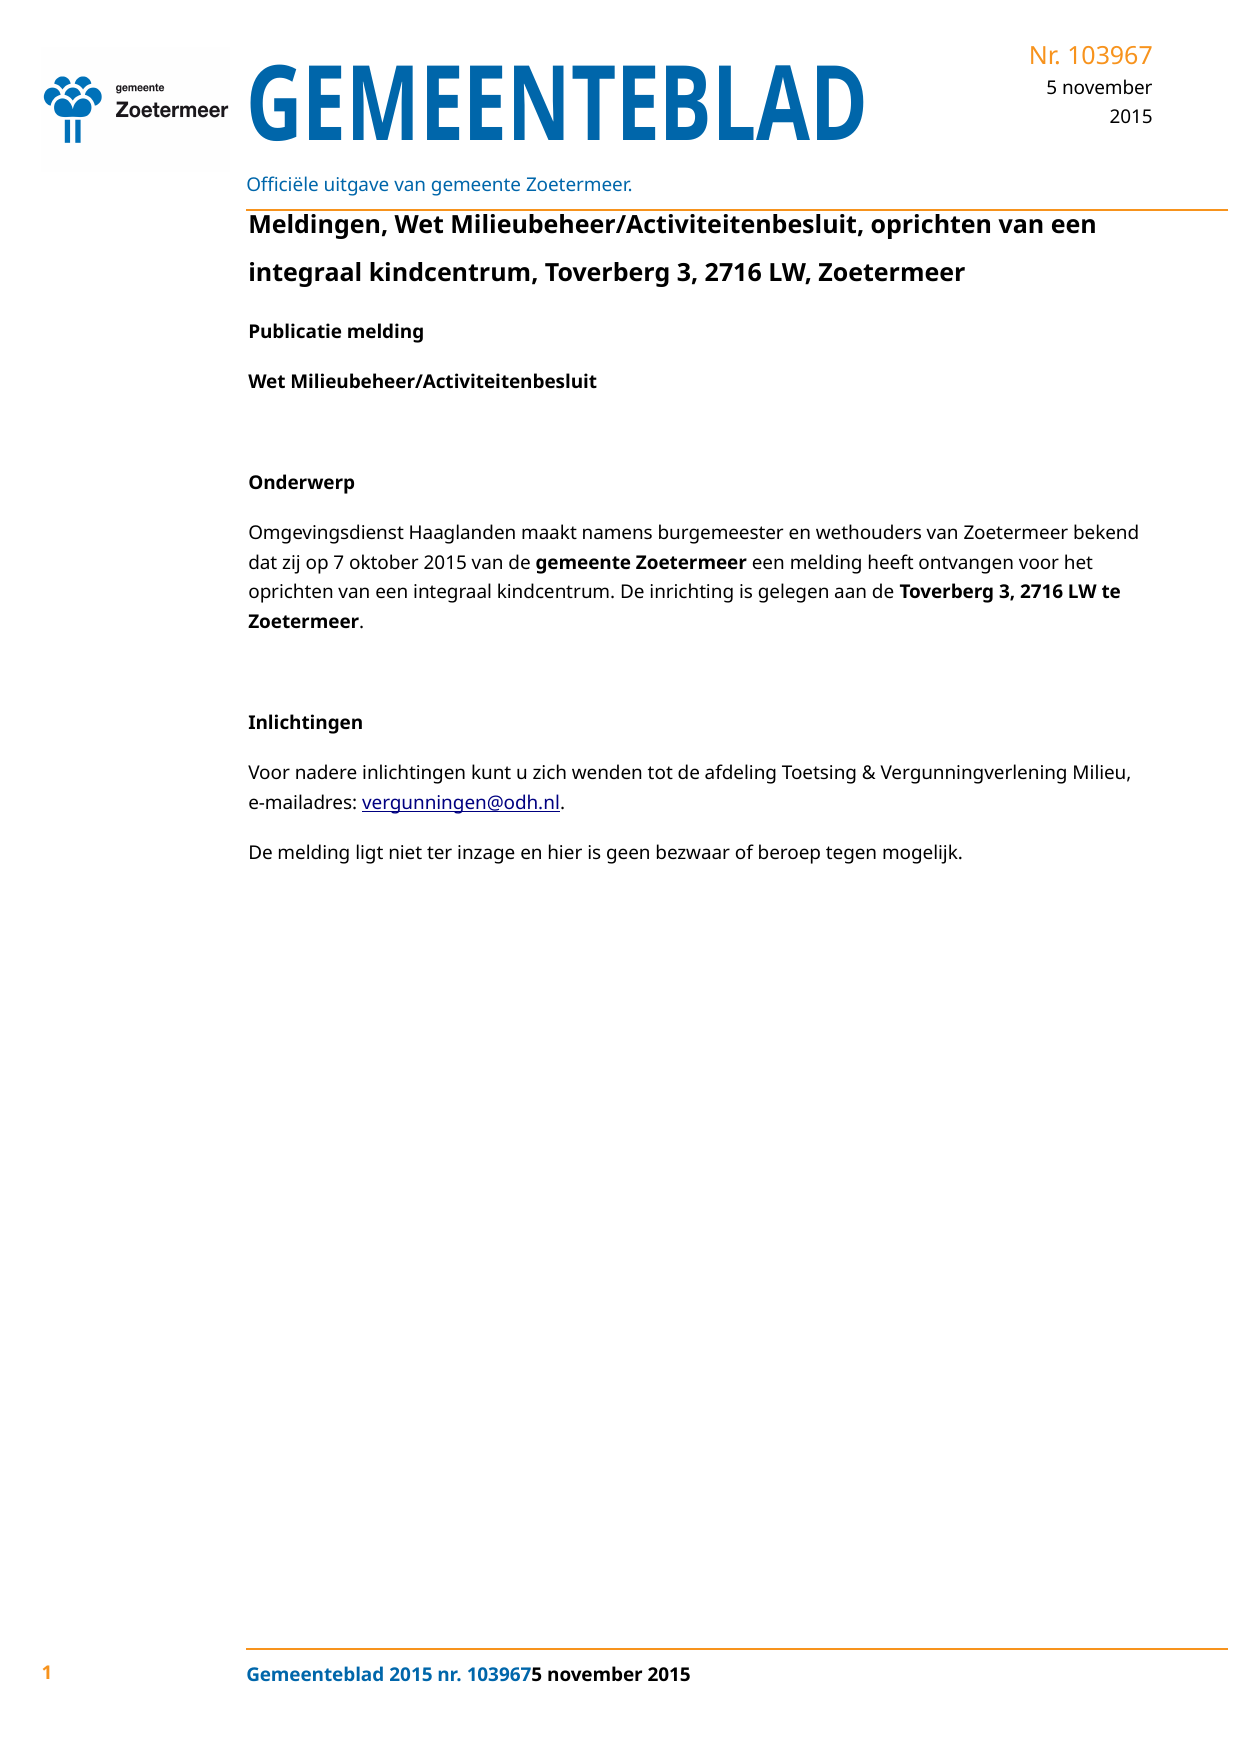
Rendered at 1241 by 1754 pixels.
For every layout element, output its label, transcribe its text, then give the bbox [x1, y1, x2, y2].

text Publicatie melding [248, 318, 1152, 344]
text Inlichtingen [248, 709, 1152, 735]
text Omgevingsdienst Haaglanden maakt namens burgemeester en wethouders van Zoetermeer bekend dat zij op 7 oktober 2015 van de gemeente Zoetermeer een melding heeft ontvangen voor het oprichten van een integraal kindcentrum. De inrichting is gelegen aan de Toverberg 3, 2716 LW te Zoetermeer. [248, 519, 1152, 634]
text Onderwerp [248, 469, 1152, 495]
text De melding ligt niet ter inzage en hier is geen bezwaar of beroep tegen mogelijk. [248, 839, 1152, 865]
text Voor nadere inlichtingen kunt u zich wenden tot de afdeling Toetsing & Vergunningverlening Milieu, e-mailadres: vergunningen@odh.nl. [248, 759, 1152, 815]
picture [41, 47, 231, 172]
text Meldingen, Wet Milieubeheer/Activiteitenbesluit, oprichten van een integraal kindcentrum, Toverberg 3, 2716 LW, Zoetermeer [248, 211, 1152, 288]
text Wet Milieubeheer/Activiteitenbesluit [248, 368, 1152, 394]
